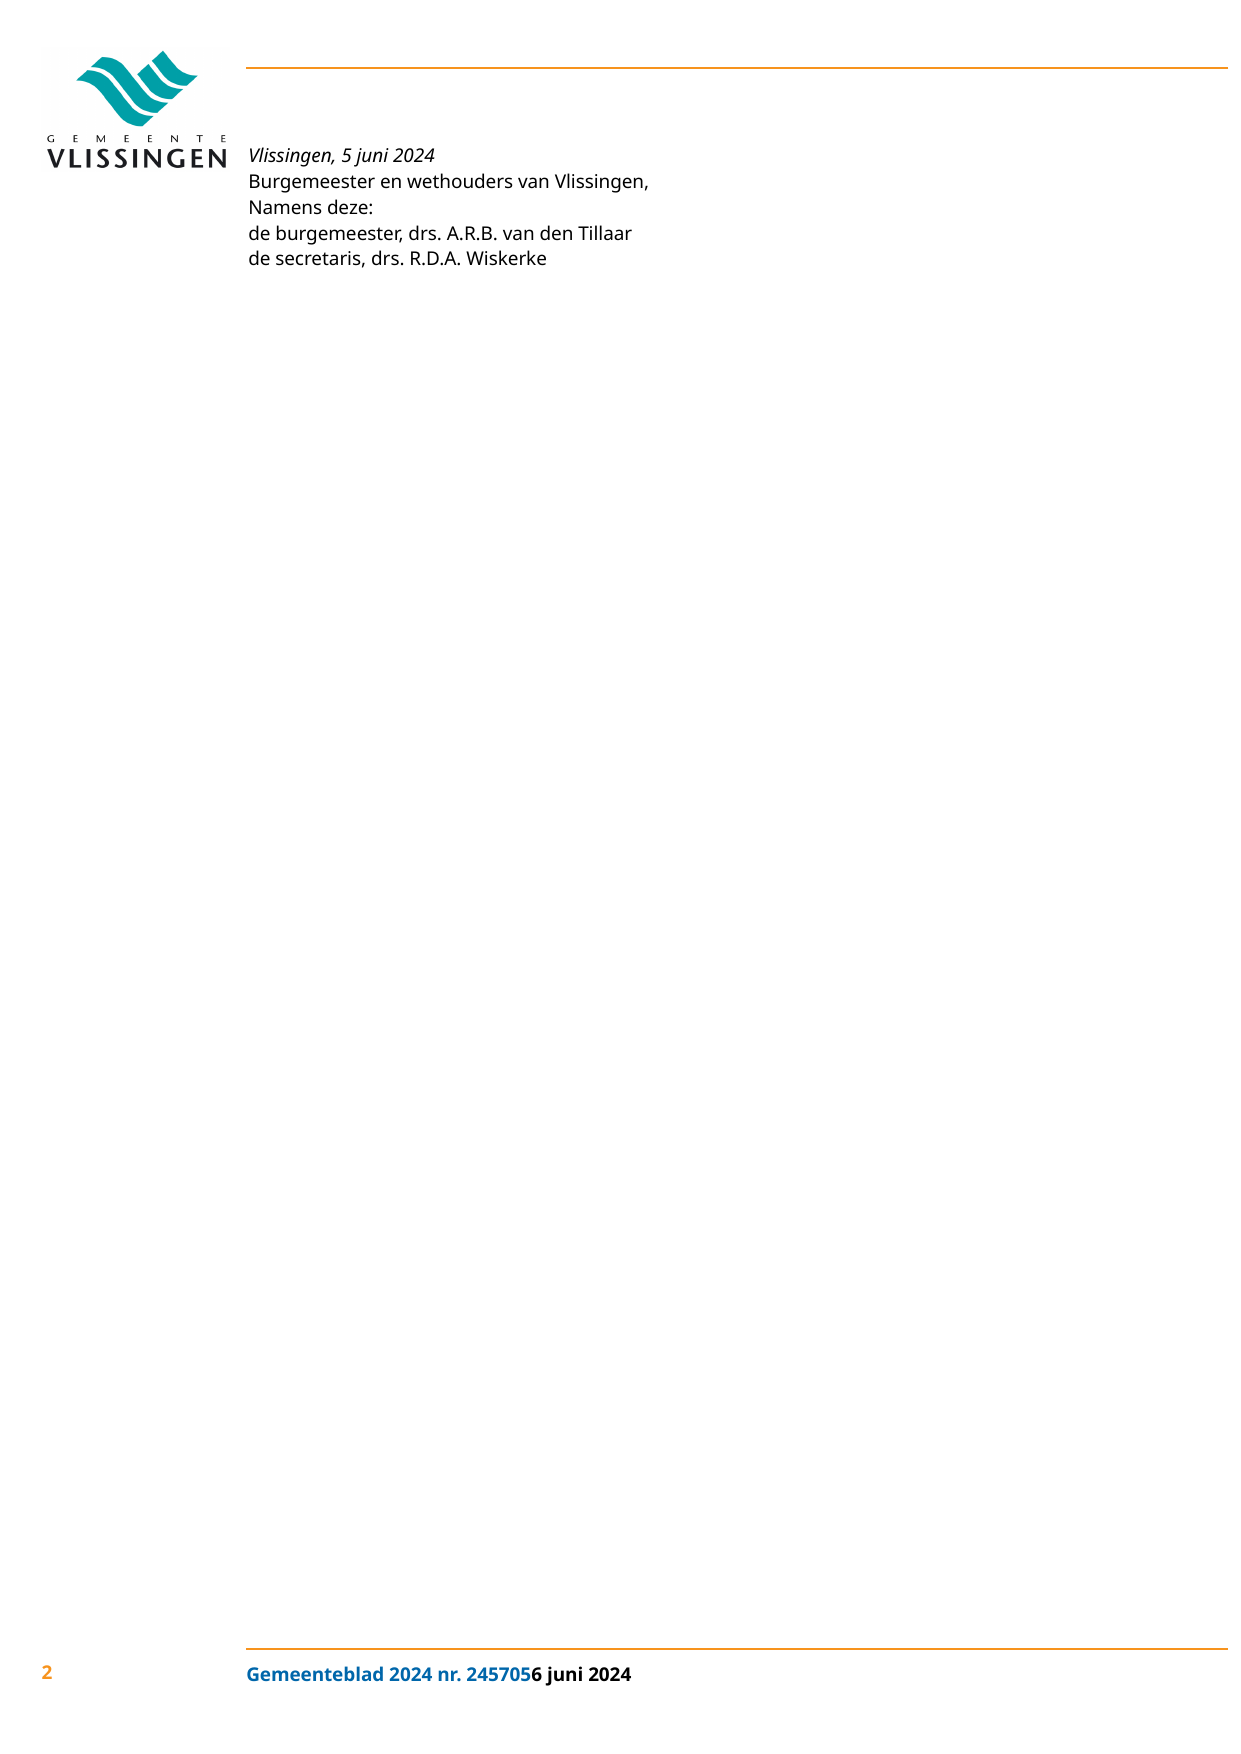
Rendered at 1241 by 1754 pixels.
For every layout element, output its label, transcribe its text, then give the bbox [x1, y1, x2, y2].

picture [41, 47, 231, 172]
text Burgemeester en wethouders van Vlissingen, [248, 168, 1152, 194]
text Vlissingen, 5 juni 2024 [248, 143, 1152, 168]
text Namens deze: [248, 194, 1152, 220]
text de secretaris, drs. R.D.A. Wiskerke [248, 246, 1152, 271]
text de burgemeester, drs. A.R.B. van den Tillaar [248, 220, 1152, 246]
